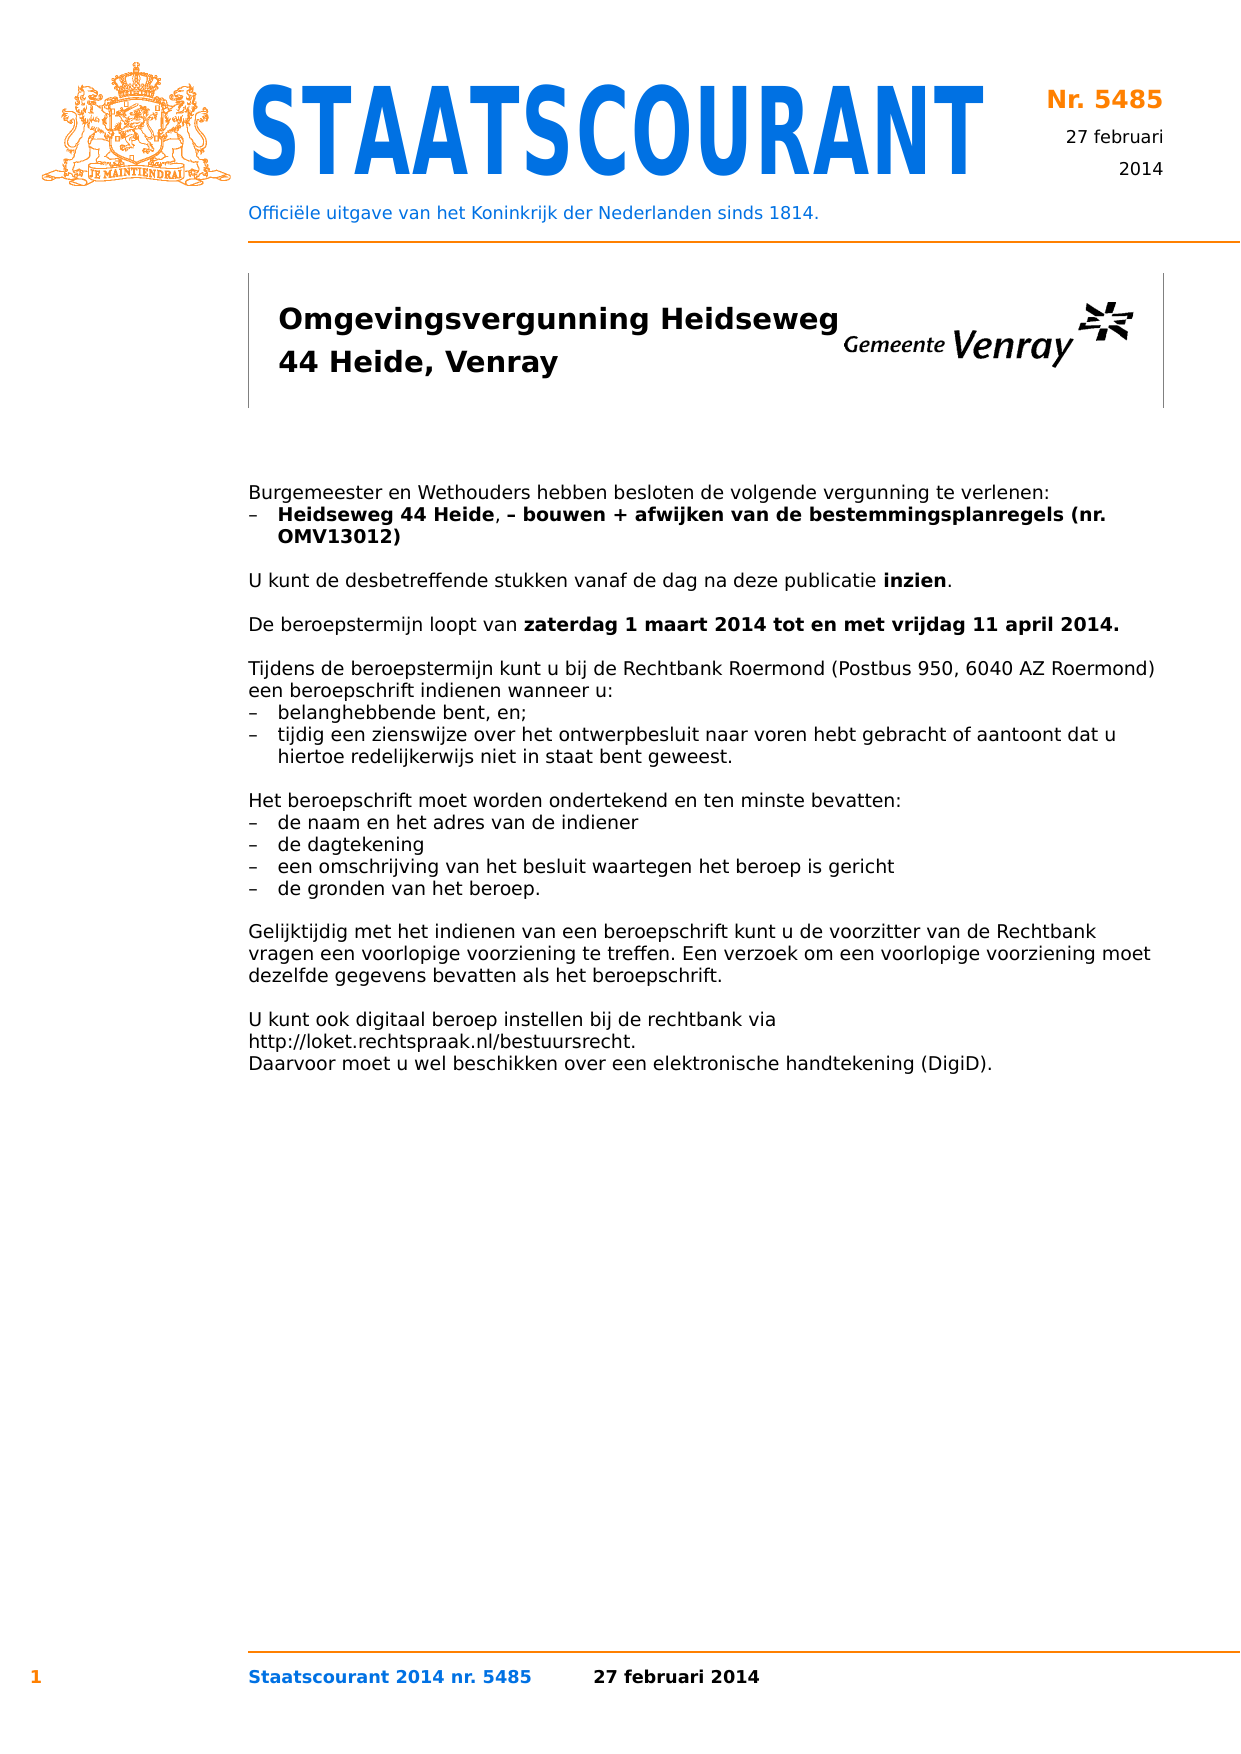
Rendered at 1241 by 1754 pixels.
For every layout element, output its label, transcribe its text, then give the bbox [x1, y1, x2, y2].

text Daarvoor moet u wel beschikken over een elektronische handtekening (DigiD). [248, 1053, 1163, 1075]
table_cell Officiële uitgave van het Koninkrijk der Nederlanden sinds 1814. [248, 203, 1240, 241]
text – de naam en het adres van de indiener [248, 812, 1163, 833]
text Tijdens de beroepstermijn kunt u bij de Rechtbank Roermond (Postbus 950, 6040 AZ Roermond) een beroepschrift indienen wanneer u: [248, 658, 1163, 702]
table_header [25, 62, 248, 241]
text U kunt de desbetreffende stukken vanaf de dag na deze publicatie inzien. [248, 570, 1163, 592]
text – de gronden van het beroep. [248, 877, 1163, 899]
text U kunt ook digitaal beroep instellen bij de rechtbank via http://loket.rechtspraak.nl/bestuursrecht. [248, 1009, 1163, 1053]
text – belanghebbende bent, en; [248, 702, 1163, 724]
text – de dagtekening [248, 833, 1163, 856]
text – een omschrijving van het besluit waartegen het beroep is gericht [248, 856, 1163, 877]
table_header Nr. 5485 [998, 62, 1240, 121]
table_cell 2014 [998, 153, 1240, 203]
text Het beroepschrift moet worden ondertekend en ten minste bevatten: [248, 789, 1163, 812]
text Gelijktijdig met het indienen van een beroepschrift kunt u de voorzitter van de Rechtbank vragen een voorlopige voorziening te treffen. Een verzoek om een voorlopige voorziening moet dezelfde gegevens bevatten als het beroepschrift. [248, 921, 1163, 987]
table_header STAATSCOURANT [248, 62, 998, 203]
text – Heidseweg 44 Heide, – bouwen + afwijken van de bestemmingsplanregels (nr. OMV13012) [248, 504, 1163, 548]
picture [844, 302, 1134, 368]
text Burgemeester en Wethouders hebben besloten de volgende vergunning te verlenen: [248, 482, 1163, 504]
text – tijdig een zienswijze over het ontwerpbesluit naar voren hebt gebracht of aantoont dat u hiertoe redelijkerwijs niet in staat bent geweest. [248, 724, 1163, 768]
subtitle Omgevingsvergunning Heidseweg 44 Heide, Venray [249, 273, 1163, 408]
picture [41, 62, 231, 186]
table_cell 27 februari [998, 121, 1240, 153]
text De beroepstermijn loopt van zaterdag 1 maart 2014 tot en met vrijdag 11 april 2014. [248, 614, 1163, 636]
